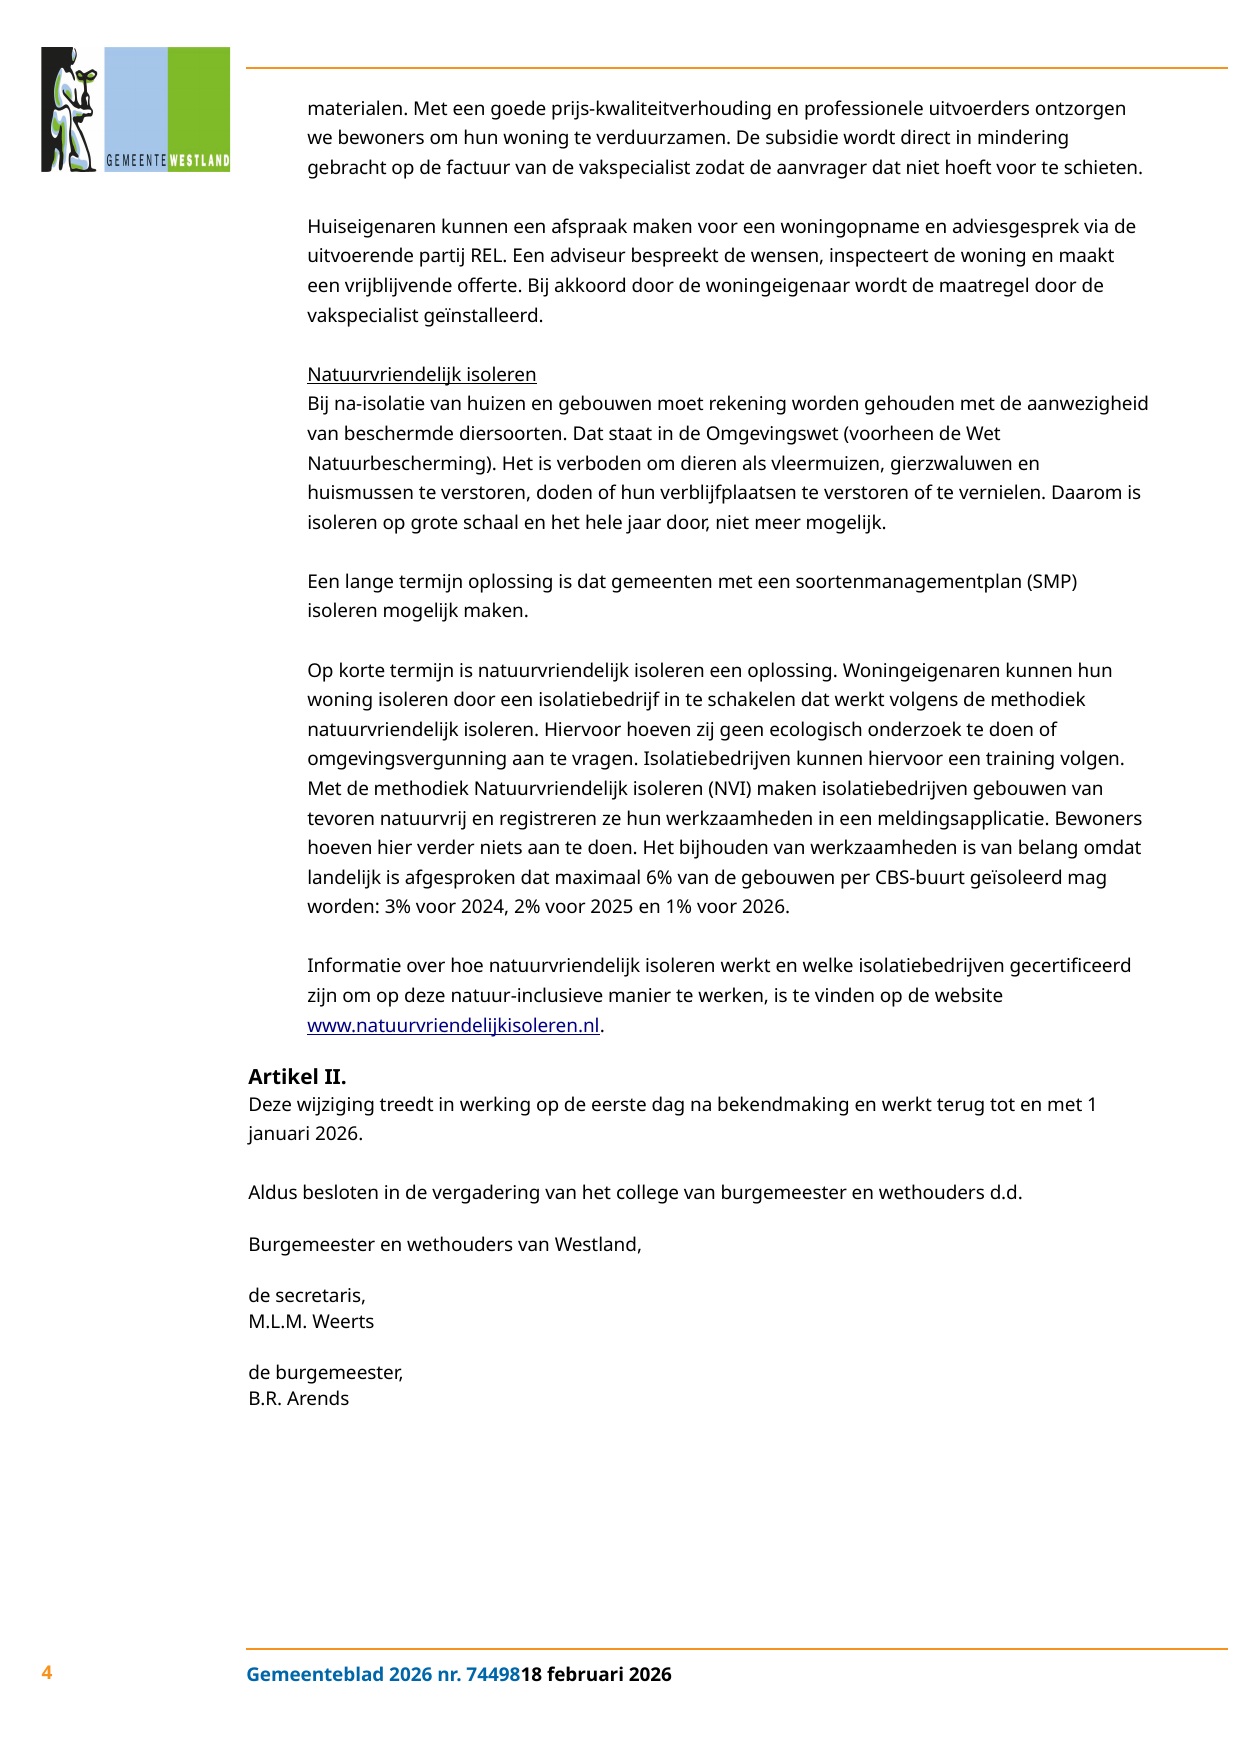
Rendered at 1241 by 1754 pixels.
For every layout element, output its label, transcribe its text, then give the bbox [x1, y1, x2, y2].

list materialen. Met een goede prijs-kwaliteitverhouding en professionele uitvoerders ontzorgen we bewoners om hun woning te verduurzamen. De subsidie wordt direct in mindering gebracht op de factuur van de vakspecialist zodat de aanvrager dat niet hoeft voor te schieten. [248, 95, 1152, 180]
text de burgemeester, [248, 1359, 1152, 1385]
text B.R. Arends [248, 1385, 1152, 1411]
text Artikel II. [248, 1062, 1152, 1091]
text Deze wijziging treedt in werking op de eerste dag na bekendmaking en werkt terug tot en met 1 januari 2026. [248, 1091, 1152, 1146]
list Huiseigenaren kunnen een afspraak maken voor een woningopname en adviesgesprek via de uitvoerende partij REL. Een adviseur bespreekt de wensen, inspecteert de woning en maakt een vrijblijvende offerte. Bij akkoord door de woningeigenaar wordt de maatregel door de vakspecialist geïnstalleerd. [248, 213, 1152, 328]
list Op korte termijn is natuurvriendelijk isoleren een oplossing. Woningeigenaren kunnen hun woning isoleren door een isolatiebedrijf in te schakelen dat werkt volgens de methodiek natuurvriendelijk isoleren. Hiervoor hoeven zij geen ecologisch onderzoek te doen of omgevingsvergunning aan te vragen. Isolatiebedrijven kunnen hiervoor een training volgen. [248, 657, 1152, 771]
list Informatie over hoe natuurvriendelijk isoleren werkt en welke isolatiebedrijven gecertificeerd zijn om op deze natuur-inclusieve manier te werken, is te vinden op de website www.natuurvriendelijkisoleren.nl. [248, 953, 1152, 1038]
text Burgemeester en wethouders van Westland, [248, 1231, 1152, 1257]
list Bij na-isolatie van huizen en gebouwen moet rekening worden gehouden met de aanwezigheid van beschermde diersoorten. Dat staat in de Omgevingswet (voorheen de Wet Natuurbescherming). Het is verboden om dieren als vleermuizen, gierzwaluwen en huismussen te verstoren, doden of hun verblijfplaatsen te verstoren of te vernielen. Daarom is isoleren op grote schaal en het hele jaar door, niet meer mogelijk. [248, 391, 1152, 535]
text Aldus besloten in de vergadering van het college van burgemeester en wethouders d.d. [248, 1179, 1152, 1205]
list Met de methodiek Natuurvriendelijk isoleren (NVI) maken isolatiebedrijven gebouwen van tevoren natuurvrij en registreren ze hun werkzaamheden in een meldingsapplicatie. Bewoners hoeven hier verder niets aan te doen. Het bijhouden van werkzaamheden is van belang omdat landelijk is afgesproken dat maximaal 6% van de gebouwen per CBS-buurt geïsoleerd mag worden: 3% voor 2024, 2% voor 2025 en 1% voor 2026. [248, 775, 1152, 919]
list Een lange termijn oplossing is dat gemeenten met een soortenmanagementplan (SMP) isoleren mogelijk maken. [248, 568, 1152, 623]
picture [41, 47, 231, 172]
text de secretaris, [248, 1282, 1152, 1308]
text M.L.M. Weerts [248, 1308, 1152, 1334]
list Natuurvriendelijk isoleren [248, 361, 1152, 387]
